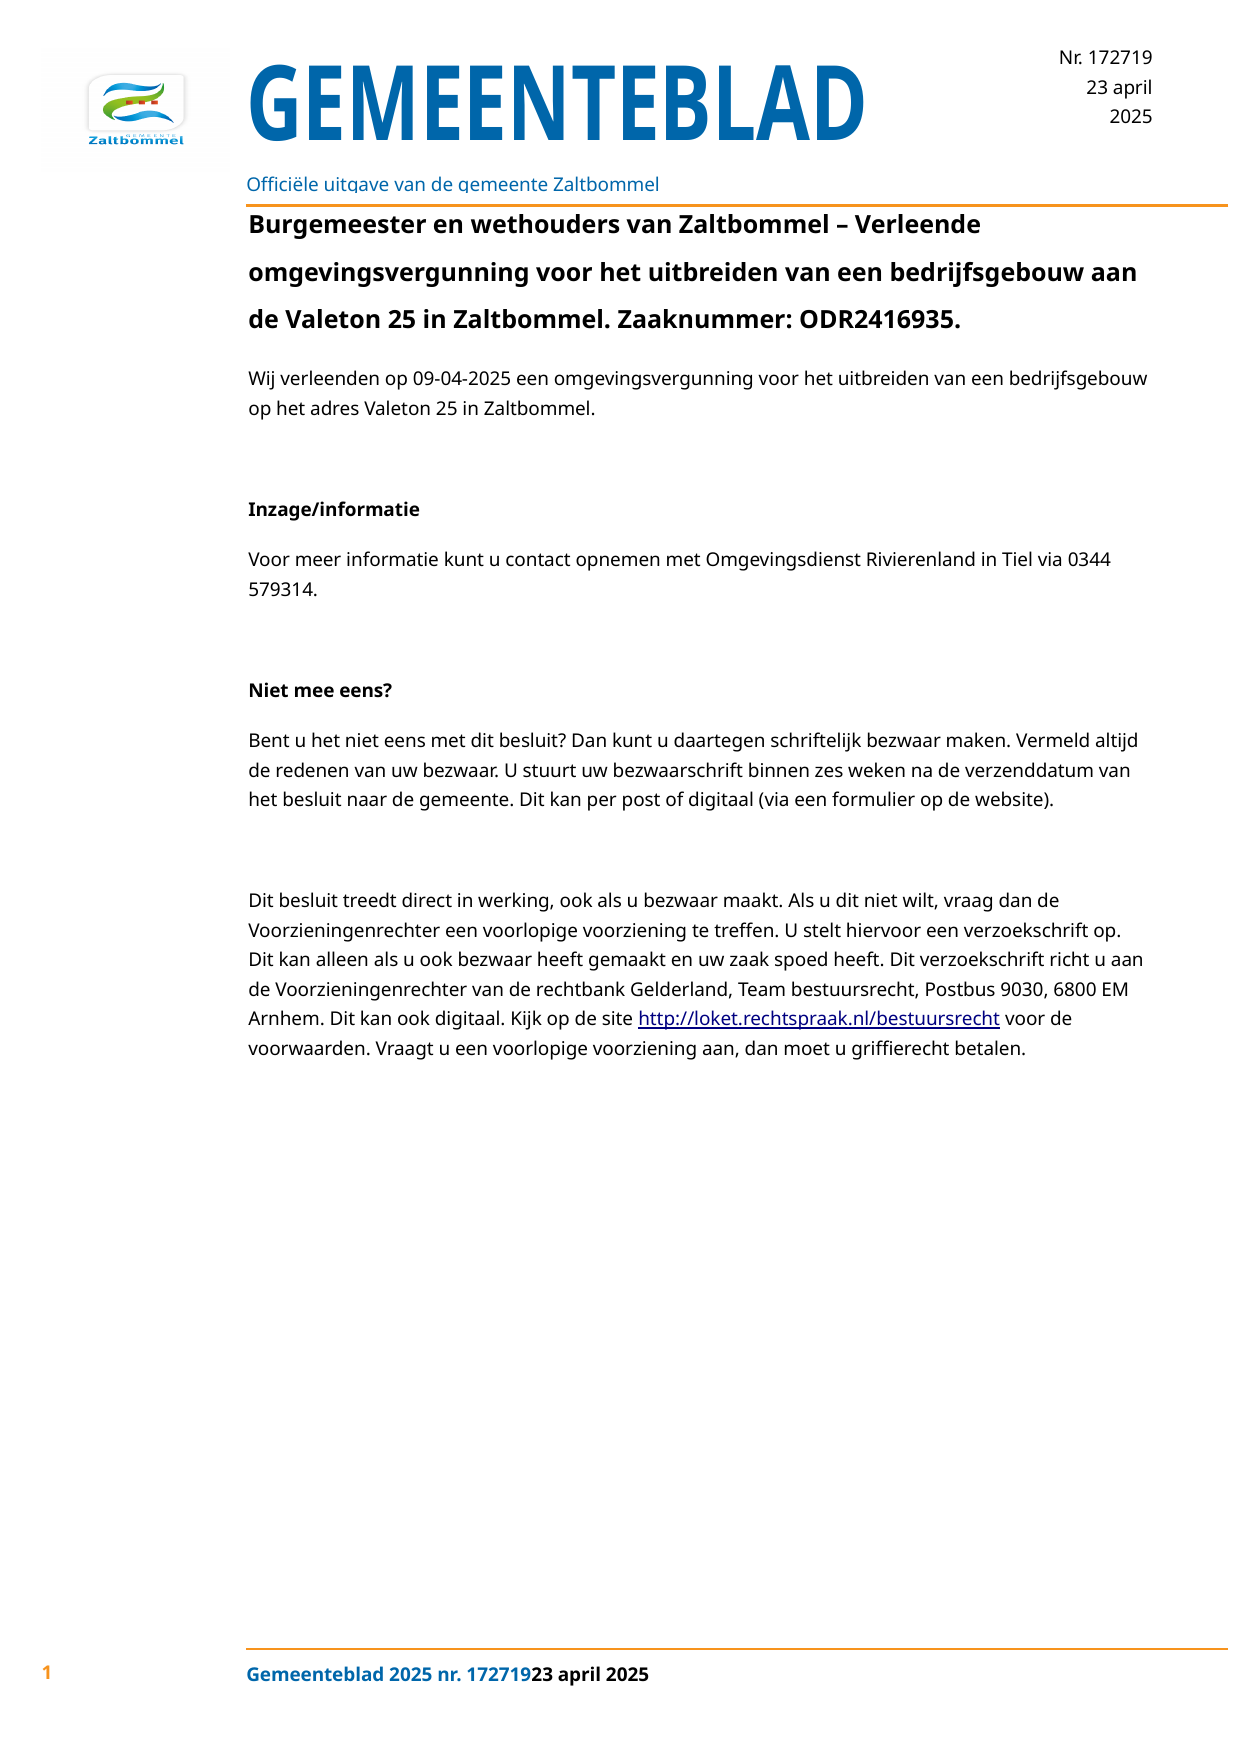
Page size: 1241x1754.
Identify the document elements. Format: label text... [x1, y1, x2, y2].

text Inzage/informatie [248, 496, 1152, 522]
picture [41, 47, 231, 172]
text Burgemeester en wethouders van Zaltbommel – Verleende omgevingsvergunning voor het uitbreiden van een bedrijfsgebouw aan de Valeton 25 in Zaltbommel. Zaaknummer: ODR2416935. [248, 207, 1152, 336]
text Dit besluit treedt direct in werking, ook als u bezwaar maakt. Als u dit niet wilt, vraag dan de Voorzieningenrechter een voorlopige voorziening te treffen. U stelt hiervoor een verzoekschrift op. Dit kan alleen als u ook bezwaar heeft gemaakt en uw zaak spoed heeft. Dit verzoekschrift richt u aan de Voorzieningenrechter van de rechtbank Gelderland, Team bestuursrecht, Postbus 9030, 6800 EM Arnhem. Dit kan ook digitaal. Kijk op de site http://loket.rechtspraak.nl/bestuursrecht voor de voorwaarden. Vraagt u een voorlopige voorziening aan, dan moet u griffierecht betalen. [248, 887, 1152, 1061]
text Voor meer informatie kunt u contact opnemen met Omgevingsdienst Rivierenland in Tiel via 0344 579314. [248, 546, 1152, 602]
text Bent u het niet eens met dit besluit? Dan kunt u daartegen schriftelijk bezwaar maken. Vermeld altijd de redenen van uw bezwaar. U stuurt uw bezwaarschrift binnen zes weken na de verzenddatum van het besluit naar de gemeente. Dit kan per post of digitaal (via een formulier op de website). [248, 727, 1152, 812]
text Niet mee eens? [248, 677, 1152, 702]
text Wij verleenden op 09-04-2025 een omgevingsvergunning voor het uitbreiden van een bedrijfsgebouw op het adres Valeton 25 in Zaltbommel. [248, 366, 1152, 421]
